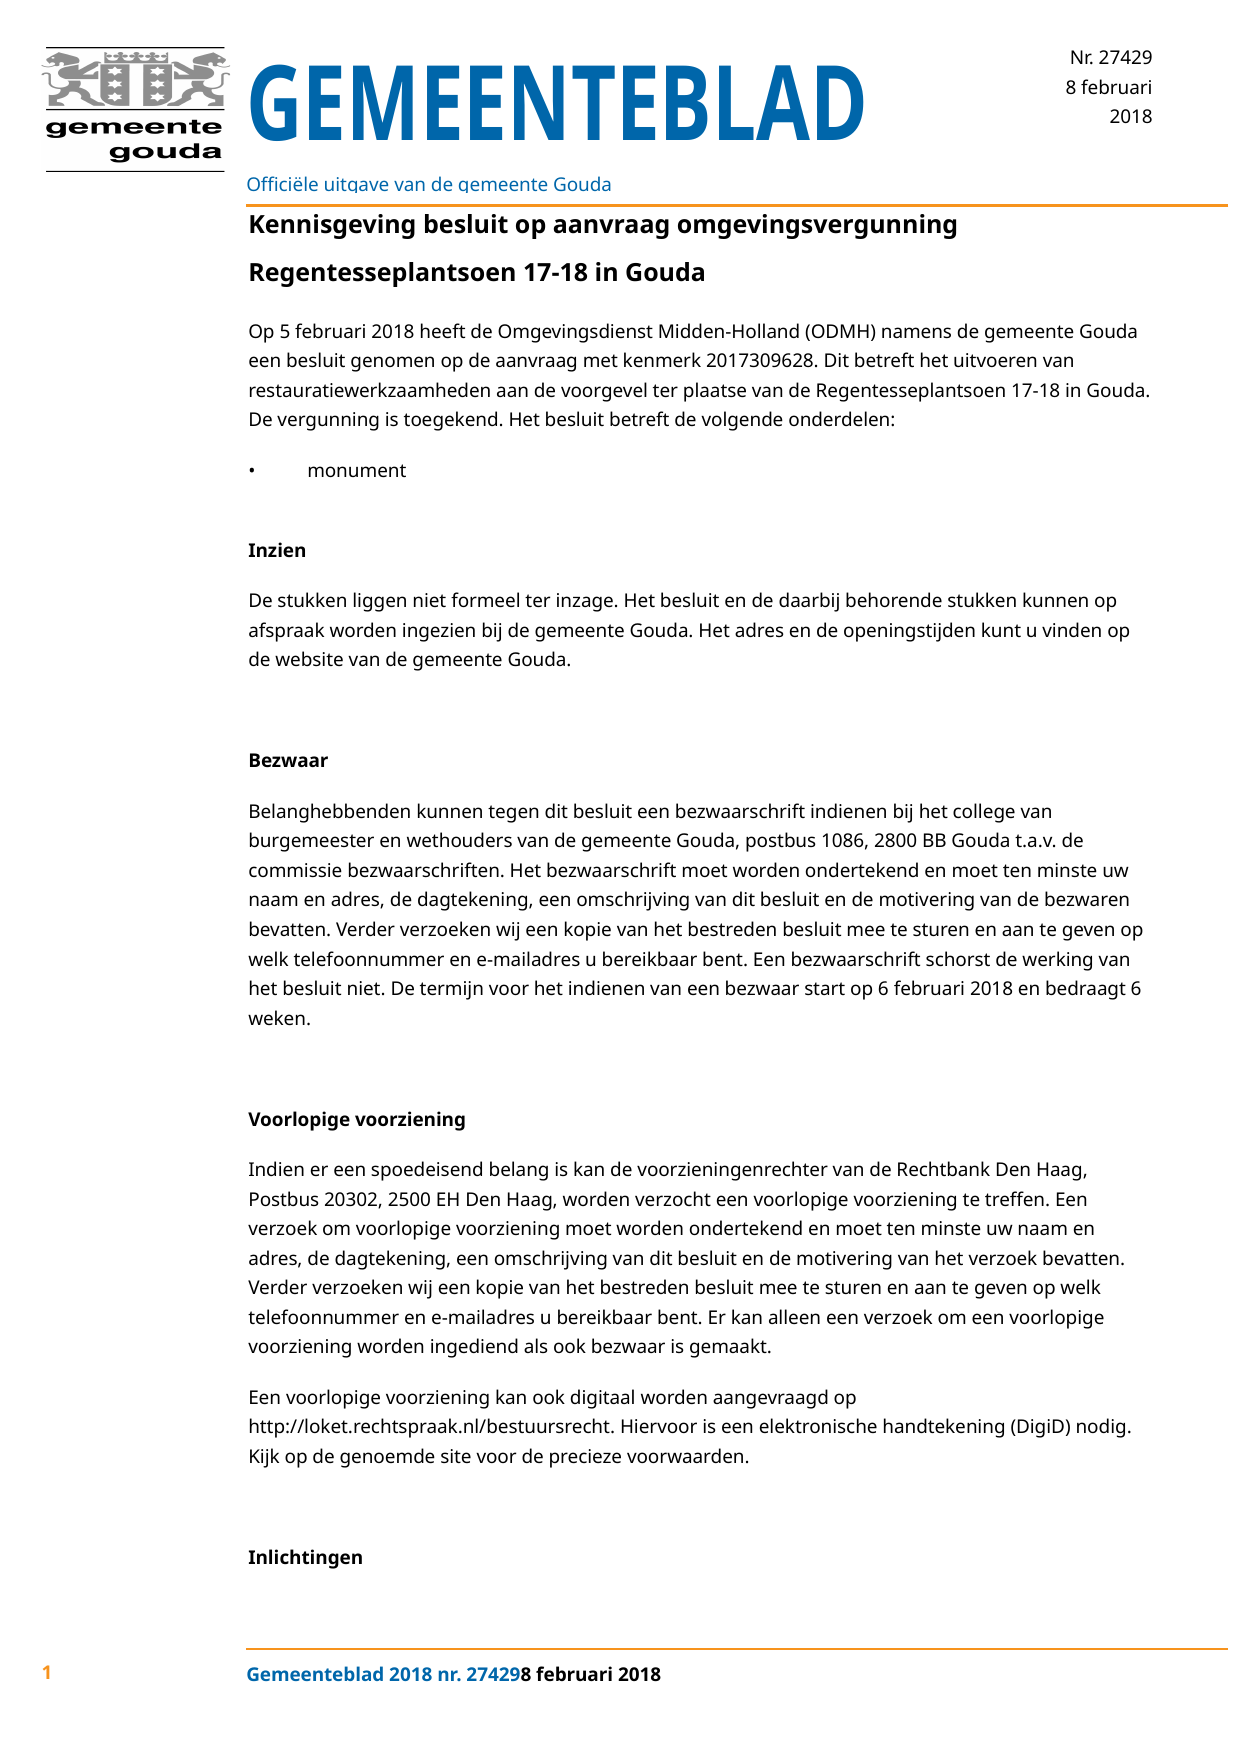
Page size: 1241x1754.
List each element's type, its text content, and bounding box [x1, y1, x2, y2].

text De stukken liggen niet formeel ter inzage. Het besluit en de daarbij behorende stukken kunnen op afspraak worden ingezien bij de gemeente Gouda. Het adres en de openingstijden kunt u vinden op de website van de gemeente Gouda. [248, 587, 1152, 672]
text Een voorlopige voorziening kan ook digitaal worden aangevraagd op http://loket.rechtspraak.nl/bestuursrecht. Hiervoor is een elektronische handtekening (DigiD) nodig. Kijk op de genoemde site voor de precieze voorwaarden. [248, 1384, 1152, 1469]
text Inlichtingen [248, 1544, 1152, 1570]
picture [41, 47, 231, 172]
text Voorlopige voorziening [248, 1106, 1152, 1132]
text Inzien [248, 537, 1152, 563]
text Kennisgeving besluit op aanvraag omgevingsvergunning Regentesseplantsoen 17-18 in Gouda [248, 207, 1152, 288]
list monument [248, 457, 1152, 483]
text Belanghebbenden kunnen tegen dit besluit een bezwaarschrift indienen bij het college van burgemeester en wethouders van de gemeente Gouda, postbus 1086, 2800 BB Gouda t.a.v. de commissie bezwaarschriften. Het bezwaarschrift moet worden ondertekend en moet ten minste uw naam en adres, de dagtekening, een omschrijving van dit besluit en de motivering van de bezwaren bevatten. Verder verzoeken wij een kopie van het bestreden besluit mee te sturen en aan te geven op welk telefoonnummer en e-mailadres u bereikbaar bent. Een bezwaarschrift schorst de werking van het besluit niet. De termijn voor het indienen van een bezwaar start op 6 februari 2018 en bedraagt 6 weken. [248, 798, 1152, 1031]
text Indien er een spoedeisend belang is kan de voorzieningenrechter van de Rechtbank Den Haag, Postbus 20302, 2500 EH Den Haag, worden verzocht een voorlopige voorziening te treffen. Een verzoek om voorlopige voorziening moet worden ondertekend en moet ten minste uw naam en adres, de dagtekening, een omschrijving van dit besluit en de motivering van het verzoek bevatten. Verder verzoeken wij een kopie van het bestreden besluit mee te sturen en aan te geven op welk telefoonnummer en e-mailadres u bereikbaar bent. Er kan alleen een verzoek om een voorlopige voorziening worden ingediend als ook bezwaar is gemaakt. [248, 1156, 1152, 1359]
text Op 5 februari 2018 heeft de Omgevingsdienst Midden-Holland (ODMH) namens de gemeente Gouda een besluit genomen op de aanvraag met kenmerk 2017309628. Dit betreft het uitvoeren van restauratiewerkzaamheden aan de voorgevel ter plaatse van de Regentesseplantsoen 17-18 in Gouda. De vergunning is toegekend. Het besluit betreft de volgende onderdelen: [248, 318, 1152, 432]
text Bezwaar [248, 747, 1152, 773]
